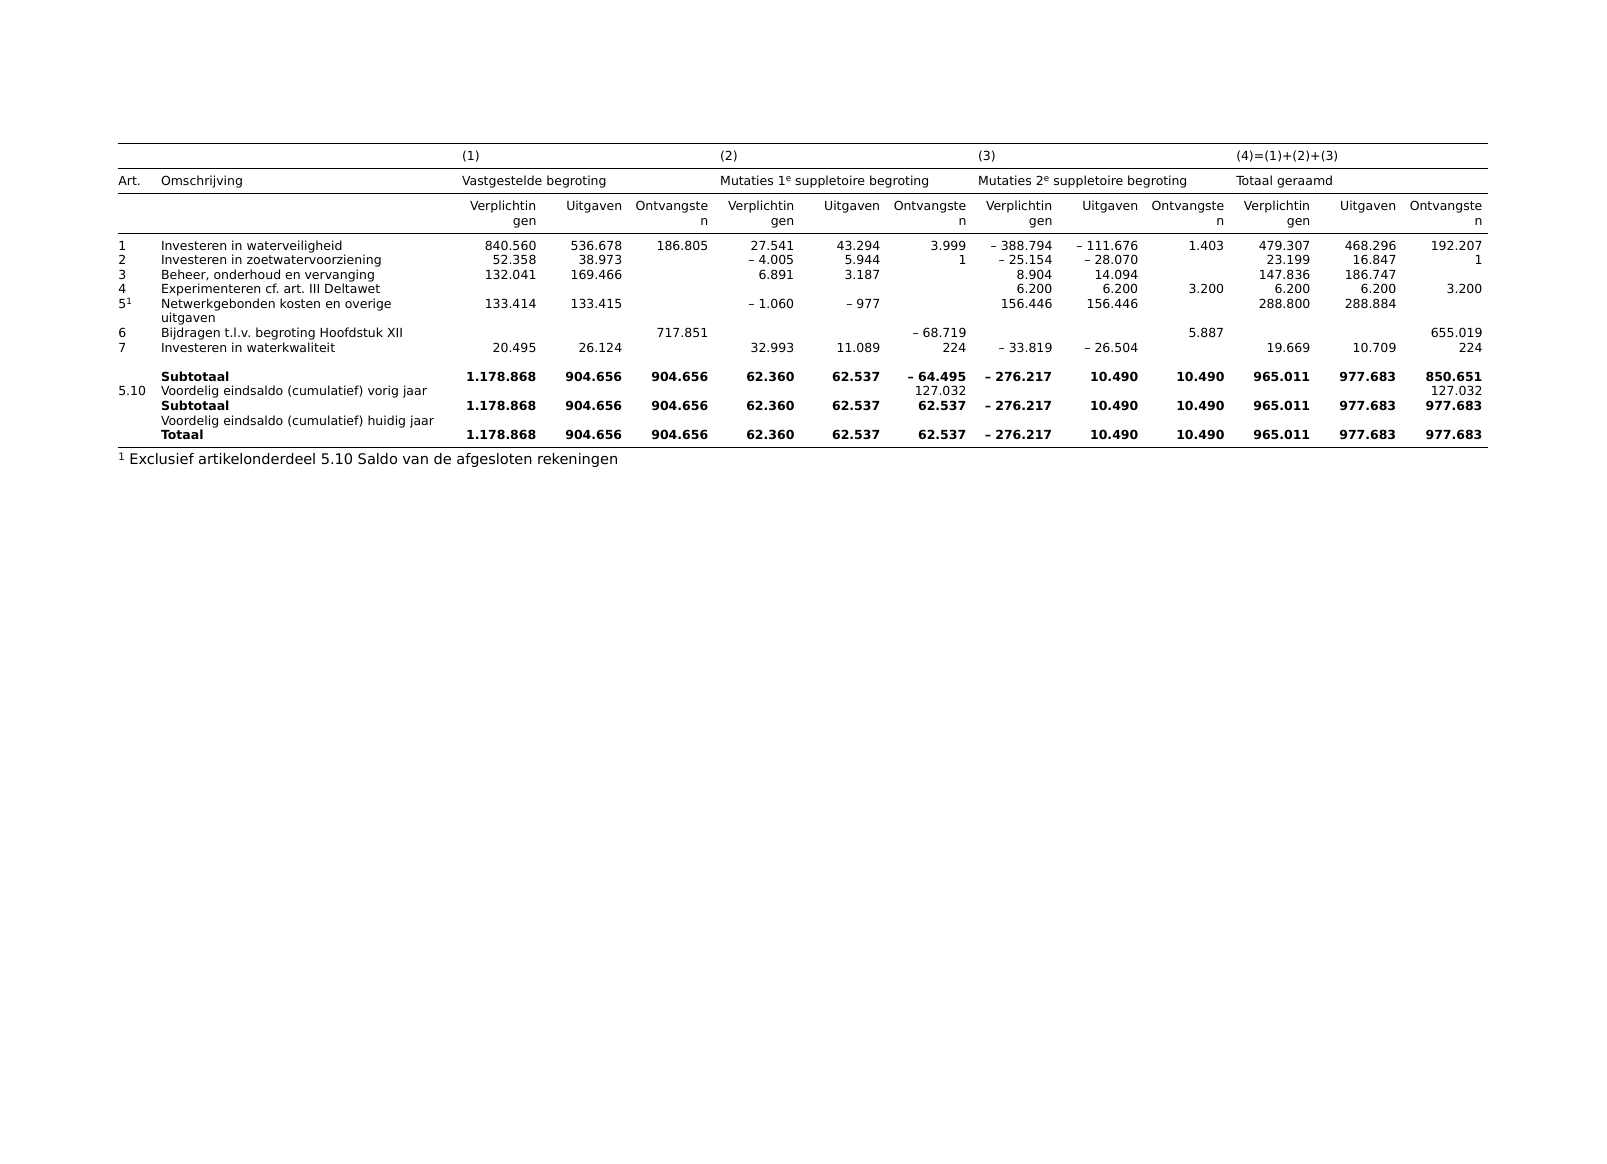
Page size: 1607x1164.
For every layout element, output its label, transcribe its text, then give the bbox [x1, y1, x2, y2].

table_cell Vastgestelde begroting [456, 169, 714, 193]
table_cell 536.678 [542, 234, 628, 253]
table_cell [628, 297, 714, 326]
table_cell Omschrijving [155, 169, 456, 193]
table_cell 132.041 [456, 268, 542, 282]
table_cell [714, 414, 800, 428]
table_cell [1402, 414, 1488, 428]
table_cell 6.200 [1058, 282, 1144, 297]
table_cell 186.805 [628, 234, 714, 253]
table_cell 62.360 [714, 428, 800, 447]
table_cell 8.904 [972, 268, 1058, 282]
table_cell 186.747 [1316, 268, 1402, 282]
table_cell [628, 384, 714, 399]
table_cell [1316, 414, 1402, 428]
table_cell – 28.070 [1058, 253, 1144, 268]
table_cell 977.683 [1316, 370, 1402, 384]
table_cell [1144, 341, 1230, 355]
table_cell 127.032 [886, 384, 972, 399]
table_cell Totaal [155, 428, 456, 447]
table_cell [1058, 384, 1144, 399]
table_cell 169.466 [542, 268, 628, 282]
table_cell 19.669 [1230, 341, 1316, 355]
table_cell [542, 384, 628, 399]
table_cell – 4.005 [714, 253, 800, 268]
table_cell [628, 355, 714, 370]
table_cell [972, 414, 1058, 428]
table_cell [886, 268, 972, 282]
table_cell 977.683 [1316, 399, 1402, 413]
table_cell [118, 399, 155, 413]
table_cell [714, 355, 800, 370]
table_cell 62.537 [800, 428, 886, 447]
table_cell – 276.217 [972, 399, 1058, 413]
table_cell 147.836 [1230, 268, 1316, 282]
table_cell [1144, 414, 1230, 428]
table_cell – 388.794 [972, 234, 1058, 253]
table_header (3) [972, 144, 1230, 168]
table_cell 5.944 [800, 253, 886, 268]
table_cell 62.537 [800, 370, 886, 384]
table_cell Experimenteren cf. art. III Deltawet [155, 282, 456, 297]
table_cell 6.200 [972, 282, 1058, 297]
table_cell Subtotaal [155, 370, 456, 384]
table_cell 20.495 [456, 341, 542, 355]
table_cell [542, 355, 628, 370]
table_cell Investeren in waterkwaliteit [155, 341, 456, 355]
table_cell 3.200 [1144, 282, 1230, 297]
table_cell [1144, 297, 1230, 326]
table_cell 62.537 [886, 399, 972, 413]
table_header (4)=(1)+(2)+(3) [1230, 144, 1488, 168]
table_cell 224 [886, 341, 972, 355]
table_cell Investeren in waterveiligheid [155, 234, 456, 253]
table_cell [714, 326, 800, 341]
table_cell [1402, 268, 1488, 282]
table_cell Beheer, onderhoud en vervanging [155, 268, 456, 282]
table_cell [714, 384, 800, 399]
table_cell Bijdragen t.l.v. begroting Hoofdstuk XII [155, 326, 456, 341]
table_cell 1 Exclusief artikelonderdeel 5.10 Saldo van de afgesloten rekeningen [118, 448, 1488, 468]
table_cell 27.541 [714, 234, 800, 253]
table_cell [800, 355, 886, 370]
table_cell [1402, 355, 1488, 370]
table_cell 10.490 [1144, 370, 1230, 384]
table_cell 156.446 [1058, 297, 1144, 326]
table_cell Mutaties 1e suppletoire begroting [714, 169, 972, 193]
table_cell 10.490 [1144, 428, 1230, 447]
table_cell 655.019 [1402, 326, 1488, 341]
table_cell [886, 297, 972, 326]
table_cell 23.199 [1230, 253, 1316, 268]
table_cell 1.178.868 [456, 399, 542, 413]
table_cell 977.683 [1402, 399, 1488, 413]
table_cell 904.656 [628, 399, 714, 413]
table_header [155, 144, 456, 168]
table_cell Investeren in zoetwatervoorziening [155, 253, 456, 268]
table_cell Ontvangsten [886, 194, 972, 233]
table_cell 62.537 [886, 428, 972, 447]
table_cell [542, 282, 628, 297]
table_cell 133.415 [542, 297, 628, 326]
table_cell 479.307 [1230, 234, 1316, 253]
table_cell Ontvangsten [628, 194, 714, 233]
table_cell Ontvangsten [1144, 194, 1230, 233]
table_cell [800, 384, 886, 399]
table_cell 62.360 [714, 399, 800, 413]
table_cell 717.851 [628, 326, 714, 341]
table_cell [628, 414, 714, 428]
table_cell Verplichtingen [714, 194, 800, 233]
table_cell 3.999 [886, 234, 972, 253]
table_cell 904.656 [542, 428, 628, 447]
table_cell [155, 355, 456, 370]
table_cell [1316, 326, 1402, 341]
table_cell [155, 194, 456, 233]
table_cell [714, 282, 800, 297]
table_cell [118, 194, 155, 233]
table_cell – 25.154 [972, 253, 1058, 268]
table_cell [1058, 326, 1144, 341]
table_cell – 977 [800, 297, 886, 326]
table_cell 3.200 [1402, 282, 1488, 297]
table_cell 7 [118, 341, 155, 355]
table_cell [118, 370, 155, 384]
table_header (1) [456, 144, 714, 168]
table_cell 1.178.868 [456, 428, 542, 447]
table_cell [1058, 355, 1144, 370]
table_cell 904.656 [542, 370, 628, 384]
table_cell [1230, 326, 1316, 341]
table_cell Art. [118, 169, 155, 193]
table_cell [972, 355, 1058, 370]
table_cell [886, 282, 972, 297]
table_cell Verplichtingen [1230, 194, 1316, 233]
table_cell 840.560 [456, 234, 542, 253]
table_cell [1230, 355, 1316, 370]
table_cell 10.490 [1144, 399, 1230, 413]
table_cell Verplichtingen [456, 194, 542, 233]
table_cell 62.537 [800, 399, 886, 413]
table_cell 850.651 [1402, 370, 1488, 384]
table_cell Totaal geraamd [1230, 169, 1488, 193]
table_cell Mutaties 2e suppletoire begroting [972, 169, 1230, 193]
table_cell [456, 326, 542, 341]
table_cell 977.683 [1402, 428, 1488, 447]
table_cell 977.683 [1316, 428, 1402, 447]
table_cell [456, 355, 542, 370]
table_cell 904.656 [628, 370, 714, 384]
table_cell Netwerkgebonden kosten en overige uitgaven [155, 297, 456, 326]
table_cell [456, 282, 542, 297]
table_cell – 64.495 [886, 370, 972, 384]
table_cell Uitgaven [800, 194, 886, 233]
table_cell 904.656 [542, 399, 628, 413]
table_cell – 68.719 [886, 326, 972, 341]
table_cell 5.10 [118, 384, 155, 399]
table_cell 16.847 [1316, 253, 1402, 268]
table_cell Voordelig eindsaldo (cumulatief) huidig jaar [155, 414, 456, 428]
table_cell 1 [118, 234, 155, 253]
table_cell [542, 414, 628, 428]
table_cell [1230, 414, 1316, 428]
table_cell Verplichtingen [972, 194, 1058, 233]
table_cell 133.414 [456, 297, 542, 326]
table_cell 10.709 [1316, 341, 1402, 355]
table_cell Subtotaal [155, 399, 456, 413]
table_cell 904.656 [628, 428, 714, 447]
table_cell [1402, 297, 1488, 326]
table_cell [800, 326, 886, 341]
table_cell 288.800 [1230, 297, 1316, 326]
table_cell [886, 355, 972, 370]
table_cell – 276.217 [972, 428, 1058, 447]
table_cell 127.032 [1402, 384, 1488, 399]
table_cell Voordelig eindsaldo (cumulatief) vorig jaar [155, 384, 456, 399]
table_cell 1.403 [1144, 234, 1230, 253]
table_cell [118, 355, 155, 370]
table_cell [628, 268, 714, 282]
table_cell – 26.504 [1058, 341, 1144, 355]
table_cell [456, 414, 542, 428]
table_cell 10.490 [1058, 370, 1144, 384]
table_cell [118, 414, 155, 428]
table_cell Uitgaven [1058, 194, 1144, 233]
table_cell 965.011 [1230, 399, 1316, 413]
table_cell [628, 282, 714, 297]
table_cell 51 [118, 297, 155, 326]
table_cell [1316, 355, 1402, 370]
table_cell 11.089 [800, 341, 886, 355]
table_cell [118, 428, 155, 447]
table_cell [972, 384, 1058, 399]
table_cell 1 [886, 253, 972, 268]
table_cell – 33.819 [972, 341, 1058, 355]
table_cell 14.094 [1058, 268, 1144, 282]
table_cell 2 [118, 253, 155, 268]
table_cell 6.200 [1316, 282, 1402, 297]
table_cell 26.124 [542, 341, 628, 355]
table_cell 6.200 [1230, 282, 1316, 297]
table_cell 1 [1402, 253, 1488, 268]
table_header [118, 144, 155, 168]
table_cell [1316, 384, 1402, 399]
table_cell [628, 341, 714, 355]
table_cell 468.296 [1316, 234, 1402, 253]
table_cell 3 [118, 268, 155, 282]
table_cell 43.294 [800, 234, 886, 253]
table_cell [1144, 355, 1230, 370]
table_cell [800, 414, 886, 428]
table_cell [886, 414, 972, 428]
table_cell 10.490 [1058, 399, 1144, 413]
table_cell [542, 326, 628, 341]
table_cell 38.973 [542, 253, 628, 268]
table_cell – 276.217 [972, 370, 1058, 384]
table_cell [800, 282, 886, 297]
table_cell 6.891 [714, 268, 800, 282]
table_cell 156.446 [972, 297, 1058, 326]
table_cell 52.358 [456, 253, 542, 268]
table_cell [972, 326, 1058, 341]
table_cell 32.993 [714, 341, 800, 355]
table_cell 62.360 [714, 370, 800, 384]
table_header (2) [714, 144, 972, 168]
table_cell [1144, 384, 1230, 399]
table_cell 5.887 [1144, 326, 1230, 341]
table_cell 965.011 [1230, 428, 1316, 447]
table_cell – 1.060 [714, 297, 800, 326]
table_cell [456, 384, 542, 399]
table_cell 1.178.868 [456, 370, 542, 384]
table_cell [1144, 268, 1230, 282]
table_cell Ontvangsten [1402, 194, 1488, 233]
table_cell 3.187 [800, 268, 886, 282]
table_cell 10.490 [1058, 428, 1144, 447]
table_cell [1230, 384, 1316, 399]
table_cell 965.011 [1230, 370, 1316, 384]
table_cell 224 [1402, 341, 1488, 355]
table_cell [1144, 253, 1230, 268]
table_cell – 111.676 [1058, 234, 1144, 253]
table_cell [628, 253, 714, 268]
table_cell 192.207 [1402, 234, 1488, 253]
table_cell [1058, 414, 1144, 428]
table_cell 4 [118, 282, 155, 297]
table_cell 288.884 [1316, 297, 1402, 326]
table_cell 6 [118, 326, 155, 341]
table_cell Uitgaven [1316, 194, 1402, 233]
table_cell Uitgaven [542, 194, 628, 233]
